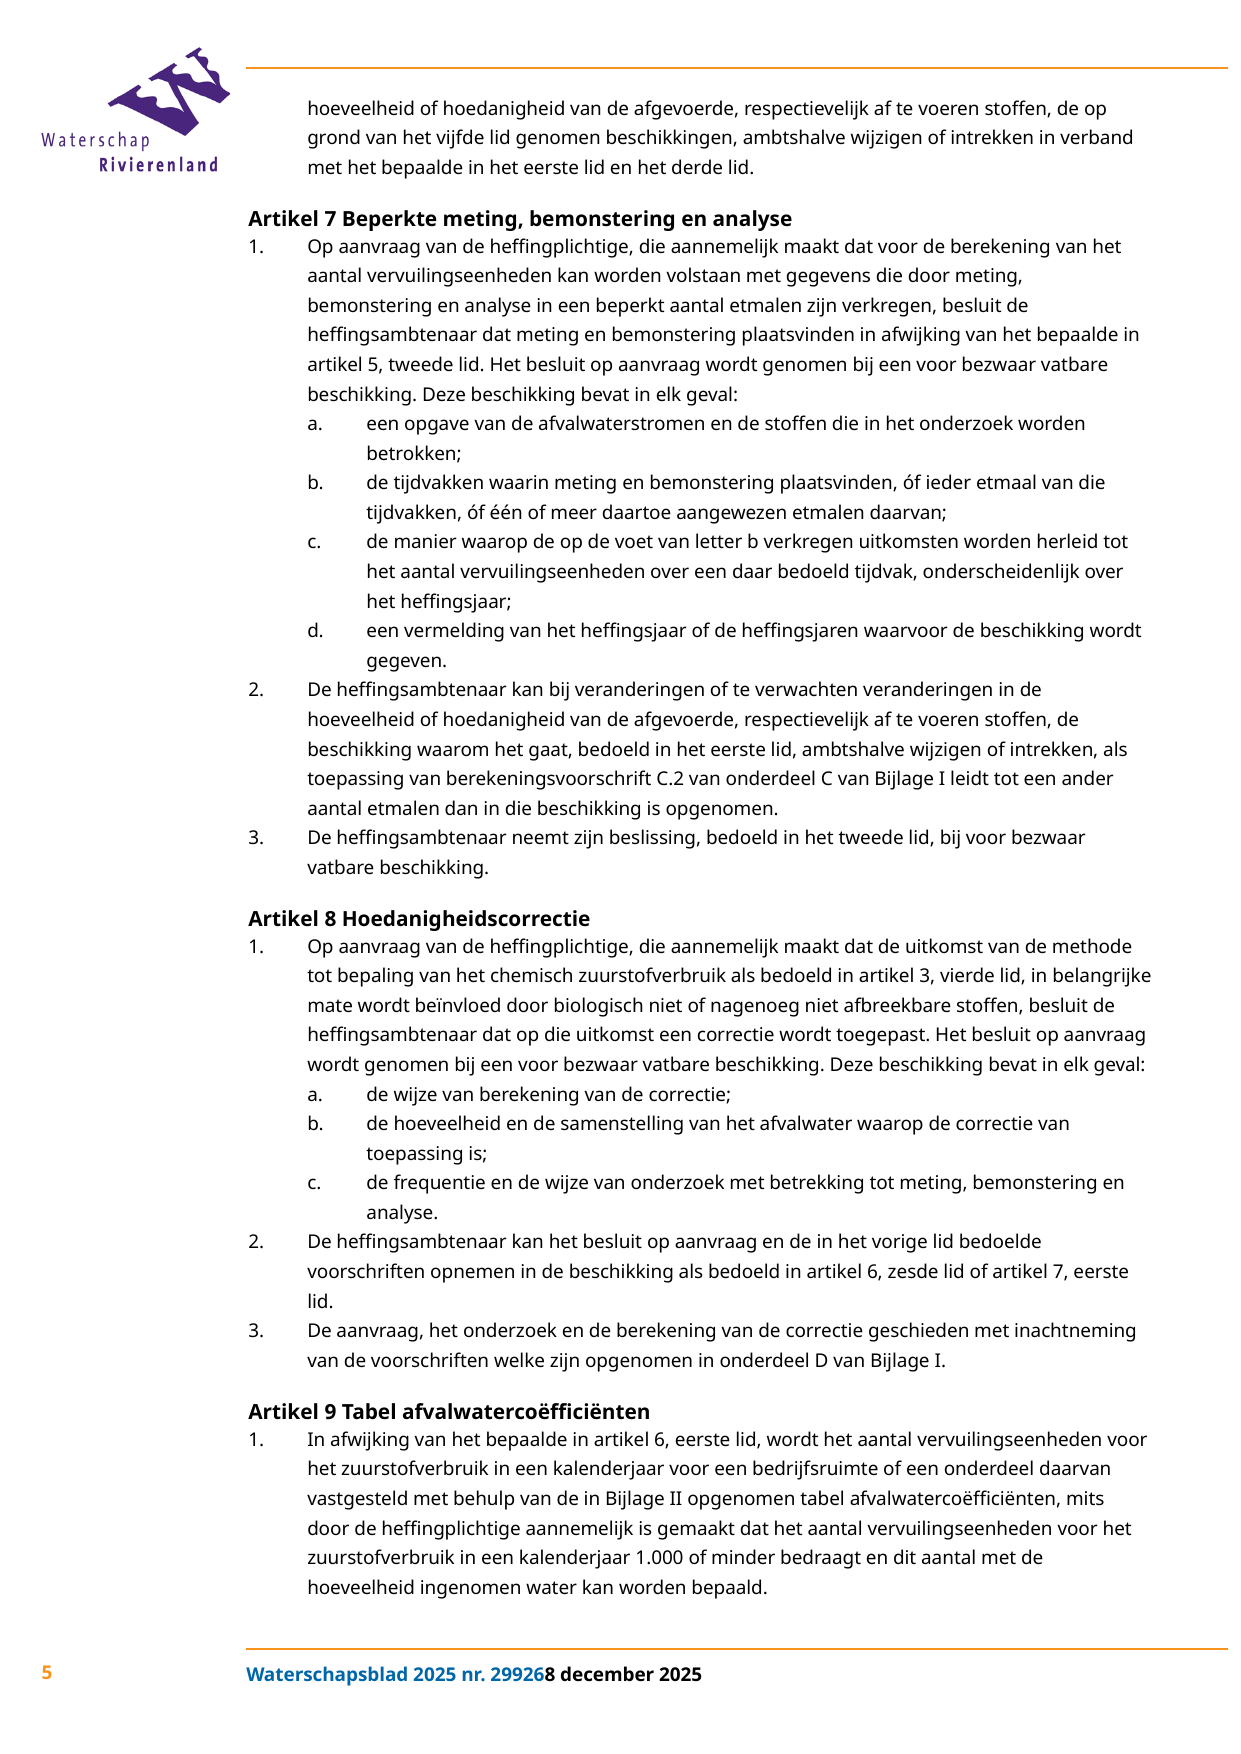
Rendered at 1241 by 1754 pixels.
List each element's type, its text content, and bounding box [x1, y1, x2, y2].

list de frequentie en de wijze van onderzoek met betrekking tot meting, bemonstering en analyse. [307, 1169, 1152, 1225]
list een vermelding van het heffingsjaar of de heffingsjaren waarvoor de beschikking wordt gegeven. [307, 617, 1152, 673]
list de hoeveelheid en de samenstelling van het afvalwater waarop de correctie van toepassing is; [307, 1110, 1152, 1166]
picture [41, 47, 231, 172]
text Artikel 9 Tabel afvalwatercoëfficiënten [248, 1397, 1152, 1426]
text Artikel 7 Beperkte meting, bemonstering en analyse [248, 204, 1152, 233]
list De heffingsambtenaar kan het besluit op aanvraag en de in het vorige lid bedoelde voorschriften opnemen in de beschikking als bedoeld in artikel 6, zesde lid of artikel 7, eerste lid. [248, 1229, 1152, 1314]
list Op aanvraag van de heffingplichtige, die aannemelijk maakt dat de uitkomst van de methode tot bepaling van het chemisch zuurstofverbruik als bedoeld in artikel 3, vierde lid, in belangrijke mate wordt beïnvloed door biologisch niet of nagenoeg niet afbreekbare stoffen, besluit de heffingsambtenaar dat op die uitkomst een correctie wordt toegepast. Het besluit op aanvraag wordt genomen bij een voor bezwaar vatbare beschikking. Deze beschikking bevat in elk geval: [248, 933, 1152, 1077]
list de wijze van berekening van de correctie; [307, 1081, 1152, 1107]
list In afwijking van het bepaalde in artikel 6, eerste lid, wordt het aantal vervuilingseenheden voor het zuurstofverbruik in een kalenderjaar voor een bedrijfsruimte of een onderdeel daarvan vastgesteld met behulp van de in Bijlage II opgenomen tabel afvalwatercoëfficiënten, mits door de heffingplichtige aannemelijk is gemaakt dat het aantal vervuilingseenheden voor het zuurstofverbruik in een kalenderjaar 1.000 of minder bedraagt en dit aantal met de hoeveelheid ingenomen water kan worden bepaald. [248, 1426, 1152, 1599]
list een opgave van de afvalwaterstromen en de stoffen die in het onderzoek worden betrokken; [307, 410, 1152, 466]
list De aanvraag, het onderzoek en de berekening van de correctie geschieden met inachtneming van de voorschriften welke zijn opgenomen in onderdeel D van Bijlage I. [248, 1317, 1152, 1373]
list de tijdvakken waarin meting en bemonstering plaatsvinden, óf ieder etmaal van die tijdvakken, óf één of meer daartoe aangewezen etmalen daarvan; [307, 469, 1152, 525]
list De heffingsambtenaar neemt zijn beslissing, bedoeld in het tweede lid, bij voor bezwaar vatbare beschikking. [248, 824, 1152, 880]
list de manier waarop de op de voet van letter b verkregen uitkomsten worden herleid tot het aantal vervuilingseenheden over een daar bedoeld tijdvak, onderscheidenlijk over het heffingsjaar; [307, 529, 1152, 613]
text Artikel 8 Hoedanigheidscorrectie [248, 904, 1152, 933]
list hoeveelheid of hoedanigheid van de afgevoerde, respectievelijk af te voeren stoffen, de op grond van het vijfde lid genomen beschikkingen, ambtshalve wijzigen of intrekken in verband met het bepaalde in het eerste lid en het derde lid. [248, 95, 1152, 180]
list De heffingsambtenaar kan bij veranderingen of te verwachten veranderingen in de hoeveelheid of hoedanigheid van de afgevoerde, respectievelijk af te voeren stoffen, de beschikking waarom het gaat, bedoeld in het eerste lid, ambtshalve wijzigen of intrekken, als toepassing van berekeningsvoorschrift C.2 van onderdeel C van Bijlage I leidt tot een ander aantal etmalen dan in die beschikking is opgenomen. [248, 677, 1152, 821]
list Op aanvraag van de heffingplichtige, die aannemelijk maakt dat voor de berekening van het aantal vervuilingseenheden kan worden volstaan met gegevens die door meting, bemonstering en analyse in een beperkt aantal etmalen zijn verkregen, besluit de heffingsambtenaar dat meting en bemonstering plaatsvinden in afwijking van het bepaalde in artikel 5, tweede lid. Het besluit op aanvraag wordt genomen bij een voor bezwaar vatbare beschikking. Deze beschikking bevat in elk geval: [248, 233, 1152, 406]
